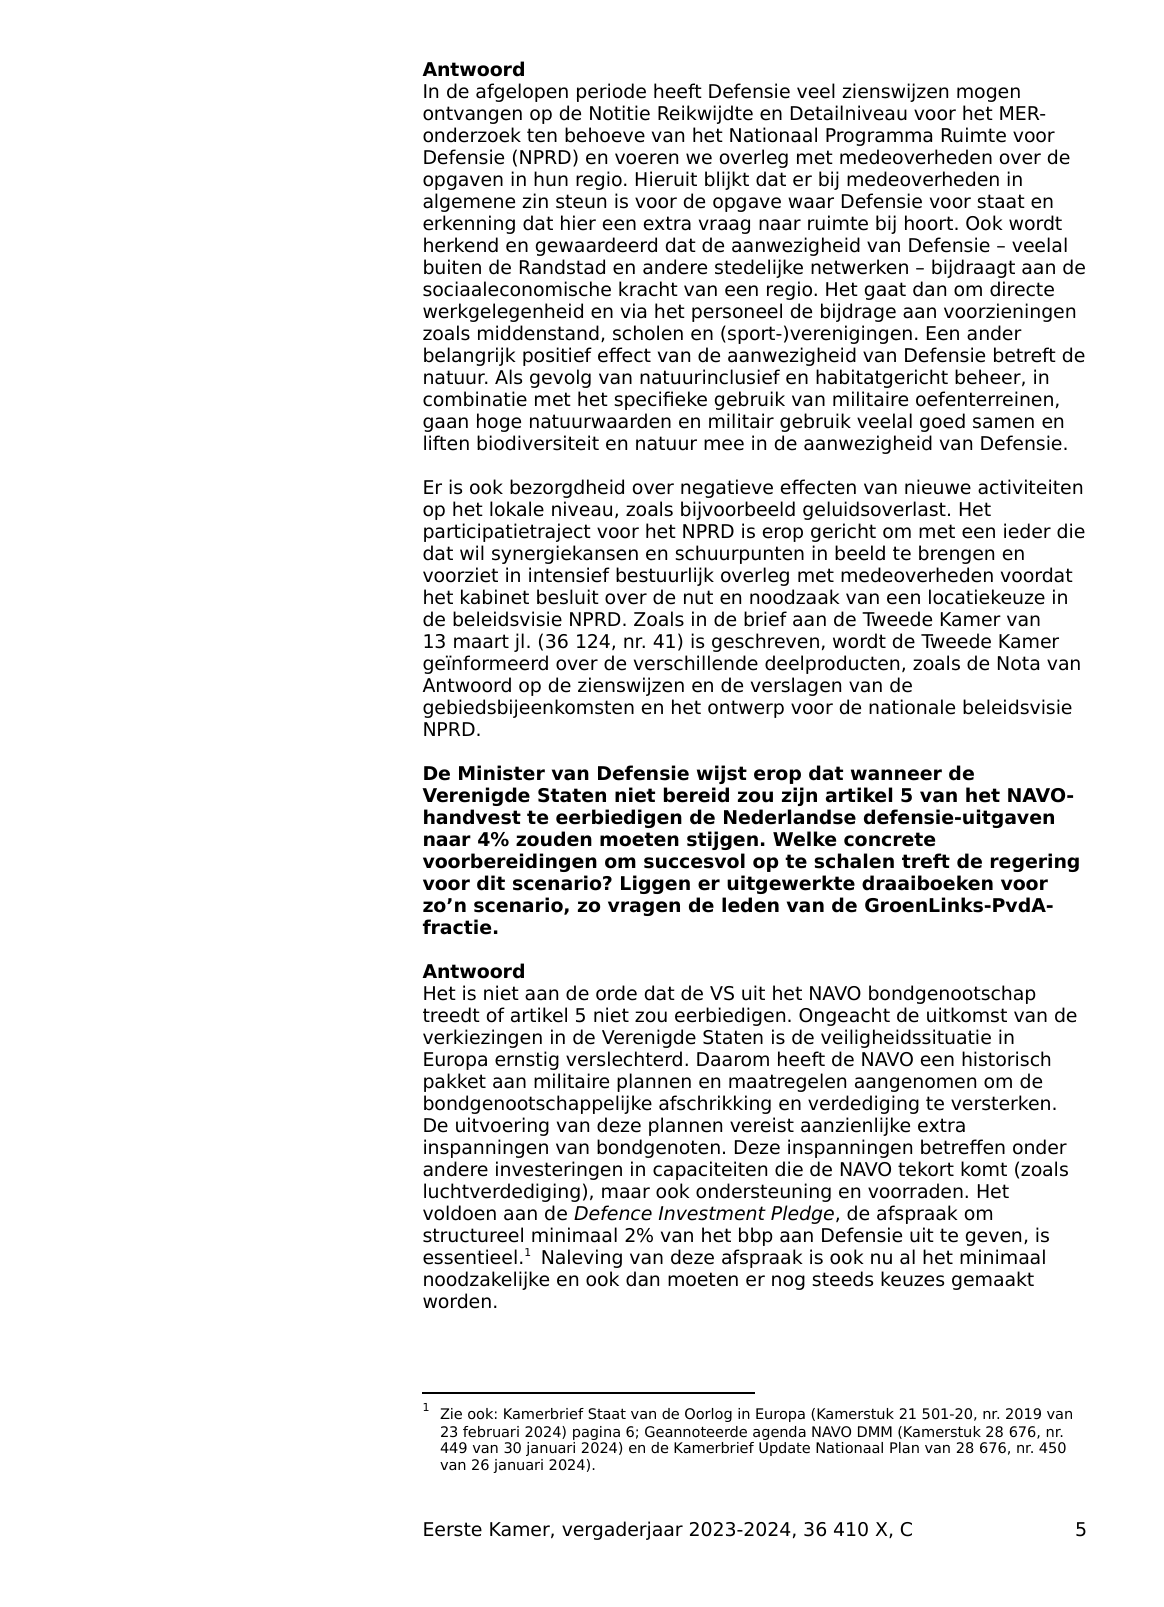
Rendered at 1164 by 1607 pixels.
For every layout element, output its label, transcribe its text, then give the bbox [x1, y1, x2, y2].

text De Minister van Defensie wijst erop dat wanneer de Verenigde Staten niet bereid zou zijn artikel 5 van het NAVO-handvest te eerbiedigen de Nederlandse defensie-uitgaven naar 4% zouden moeten stijgen. Welke concrete voorbereidingen om succesvol op te schalen treft de regering voor dit scenario? Liggen er uitgewerkte draaiboeken voor zo’n scenario, zo vragen de leden van de GroenLinks-PvdA-fractie. [422, 763, 1087, 939]
text In de afgelopen periode heeft Defensie veel zienswijzen mogen ontvangen op de Notitie Reikwijdte en Detailniveau voor het MER-onderzoek ten behoeve van het Nationaal Programma Ruimte voor Defensie (NPRD) en voeren we overleg met medeoverheden over de opgaven in hun regio. Hieruit blijkt dat er bij medeoverheden in algemene zin steun is voor de opgave waar Defensie voor staat en erkenning dat hier een extra vraag naar ruimte bij hoort. Ook wordt herkend en gewaardeerd dat de aanwezigheid van Defensie – veelal buiten de Randstad en andere stedelijke netwerken – bijdraagt aan de sociaaleconomische kracht van een regio. Het gaat dan om directe werkgelegenheid en via het personeel de bijdrage aan voorzieningen zoals middenstand, scholen en (sport-)verenigingen. Een ander belangrijk positief effect van de aanwezigheid van Defensie betreft de natuur. Als gevolg van natuurinclusief en habitatgericht beheer, in combinatie met het specifieke gebruik van militaire oefenterreinen, gaan hoge natuurwaarden en militair gebruik veelal goed samen en liften biodiversiteit en natuur mee in de aanwezigheid van Defensie. [422, 81, 1087, 455]
text Antwoord [422, 961, 1087, 983]
text Het is niet aan de orde dat de VS uit het NAVO bondgenootschap treedt of artikel 5 niet zou eerbiedigen. Ongeacht de uitkomst van de verkiezingen in de Verenigde Staten is de veiligheidssituatie in Europa ernstig verslechterd. Daarom heeft de NAVO een historisch pakket aan militaire plannen en maatregelen aangenomen om de bondgenootschappelijke afschrikking en verdediging te versterken. De uitvoering van deze plannen vereist aanzienlijke extra inspanningen van bondgenoten. Deze inspanningen betreffen onder andere investeringen in capaciteiten die de NAVO tekort komt (zoals luchtverdediging), maar ook ondersteuning en voorraden. Het voldoen aan de Defence Investment Pledge, de afspraak om structureel minimaal 2% van het bbp aan Defensie uit te geven, is essentieel. Naleving van deze afspraak is ook nu al het minimaal noodzakelijke en ook dan moeten er nog steeds keuzes gemaakt worden. [422, 983, 1087, 1312]
text Er is ook bezorgdheid over negatieve effecten van nieuwe activiteiten op het lokale niveau, zoals bijvoorbeeld geluidsoverlast. Het participatietraject voor het NPRD is erop gericht om met een ieder die dat wil synergiekansen en schuurpunten in beeld te brengen en voorziet in intensief bestuurlijk overleg met medeoverheden voordat het kabinet besluit over de nut en noodzaak van een locatiekeuze in de beleidsvisie NPRD. Zoals in de brief aan de Tweede Kamer van 13 maart jl. (36 124, nr. 41) is geschreven, wordt de Tweede Kamer geïnformeerd over de verschillende deelproducten, zoals de Nota van Antwoord op de zienswijzen en de verslagen van de gebiedsbijeenkomsten en het ontwerp voor de nationale beleidsvisie NPRD. [422, 477, 1087, 741]
text Antwoord [422, 59, 1087, 81]
text Zie ook: Kamerbrief Staat van de Oorlog in Europa (Kamerstuk 21 501-20, nr. 2019 van 23 februari 2024) pagina 6; Geannoteerde agenda NAVO DMM (Kamerstuk 28 676, nr. 449 van 30 januari 2024) en de Kamerbrief Update Nationaal Plan van 28 676, nr. 450 van 26 januari 2024). [422, 1402, 1087, 1474]
